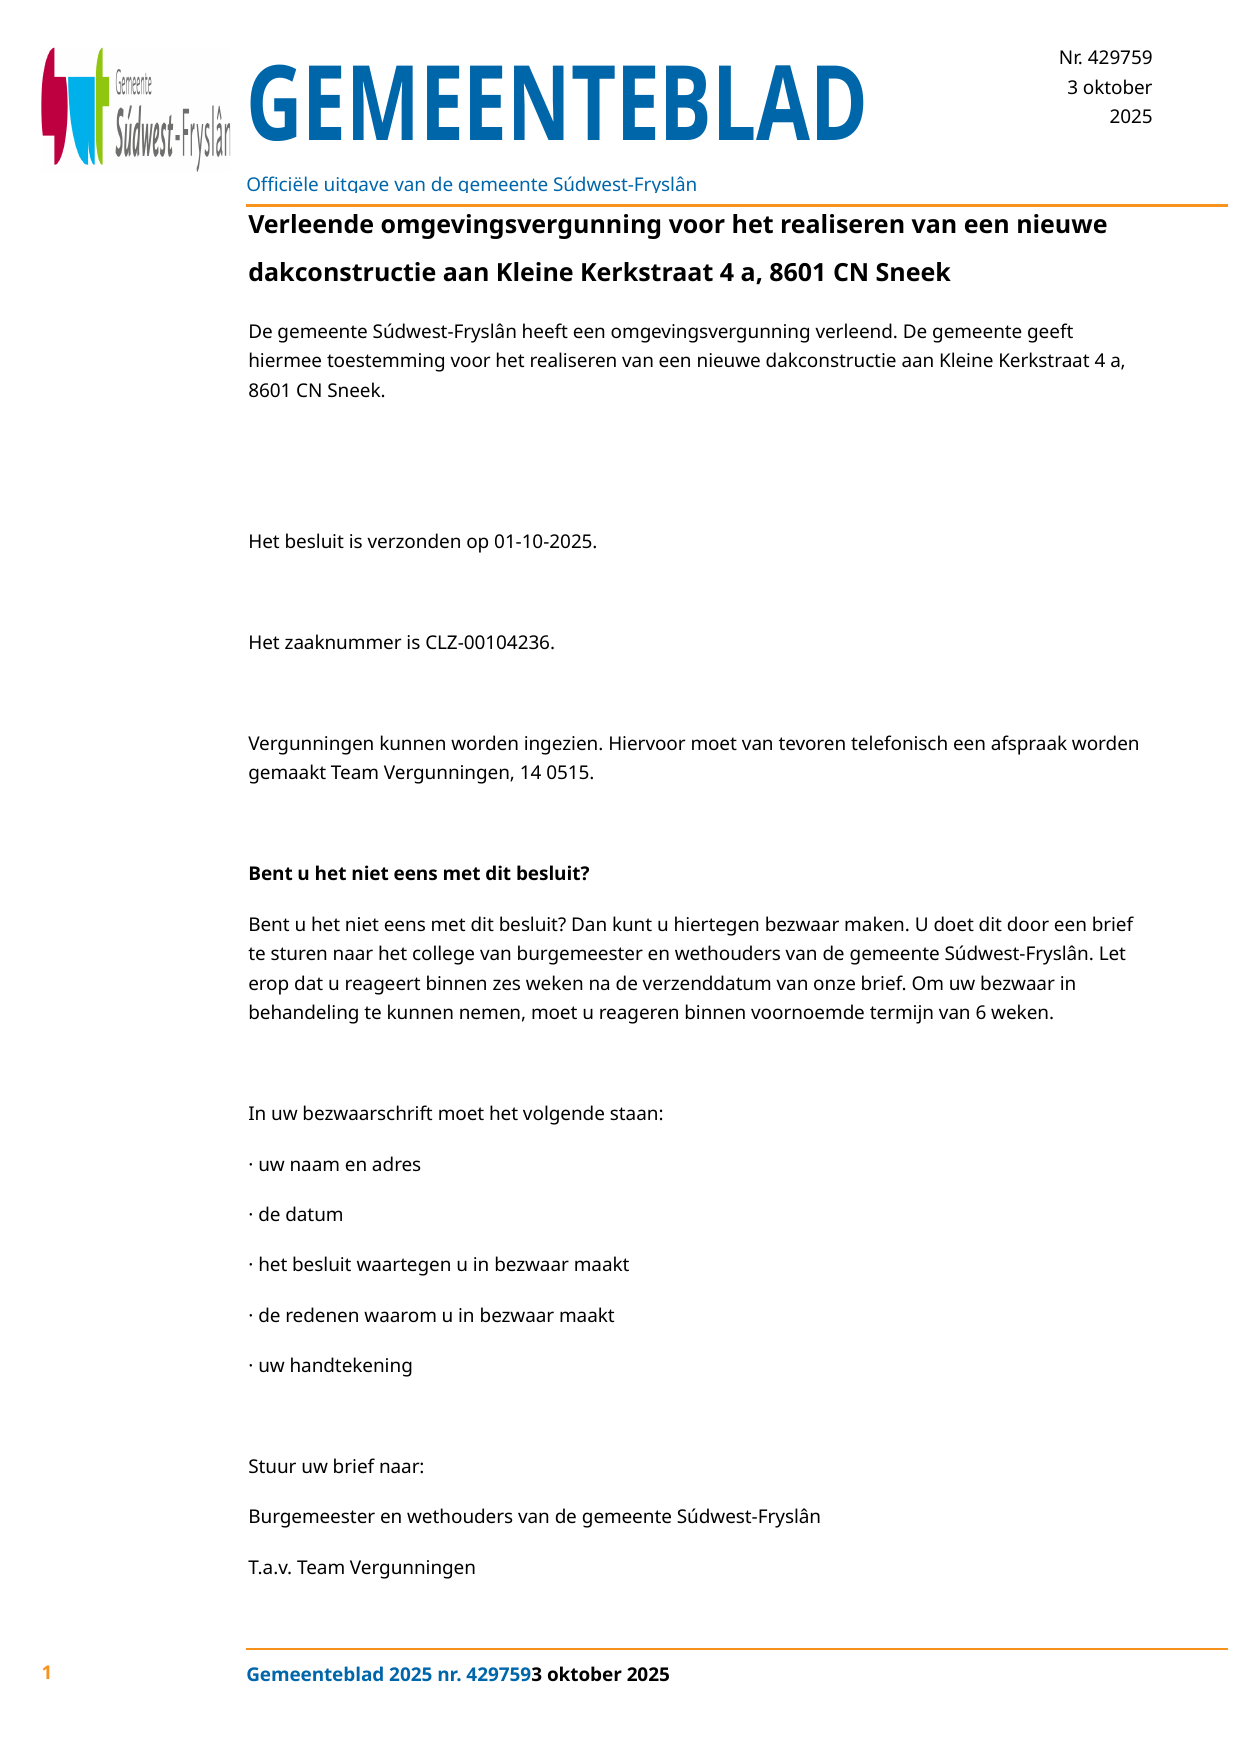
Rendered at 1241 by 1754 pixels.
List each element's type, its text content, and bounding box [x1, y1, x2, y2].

text Burgemeester en wethouders van de gemeente Súdwest-Fryslân [248, 1504, 1152, 1529]
picture [41, 47, 231, 172]
text Bent u het niet eens met dit besluit? Dan kunt u hiertegen bezwaar maken. U doet dit door een brief te sturen naar het college van burgemeester en wethouders van de gemeente Súdwest-Fryslân. Let erop dat u reageert binnen zes weken na de verzenddatum van onze brief. Om uw bezwaar in behandeling te kunnen nemen, moet u reageren binnen voornoemde termijn van 6 weken. [248, 911, 1152, 1025]
text · de redenen waarom u in bezwaar maakt [248, 1302, 1152, 1328]
text · uw naam en adres [248, 1151, 1152, 1177]
text · de datum [248, 1201, 1152, 1227]
text In uw bezwaarschrift moet het volgende staan: [248, 1100, 1152, 1126]
text De gemeente Súdwest-Fryslân heeft een omgevingsvergunning verleend. De gemeente geeft hiermee toestemming voor het realiseren van een nieuwe dakconstructie aan Kleine Kerkstraat 4 a, 8601 CN Sneek. [248, 318, 1152, 403]
text T.a.v. Team Vergunningen [248, 1554, 1152, 1580]
text Verleende omgevingsvergunning voor het realiseren van een nieuwe dakconstructie aan Kleine Kerkstraat 4 a, 8601 CN Sneek [248, 207, 1152, 288]
text Het zaaknummer is CLZ-00104236. [248, 629, 1152, 655]
text Het besluit is verzonden op 01-10-2025. [248, 528, 1152, 554]
text · het besluit waartegen u in bezwaar maakt [248, 1252, 1152, 1277]
text · uw handtekening [248, 1352, 1152, 1378]
text Stuur uw brief naar: [248, 1453, 1152, 1479]
text Bent u het niet eens met dit besluit? [248, 860, 1152, 886]
text Vergunningen kunnen worden ingezien. Hiervoor moet van tevoren telefonisch een afspraak worden gemaakt Team Vergunningen, 14 0515. [248, 730, 1152, 785]
